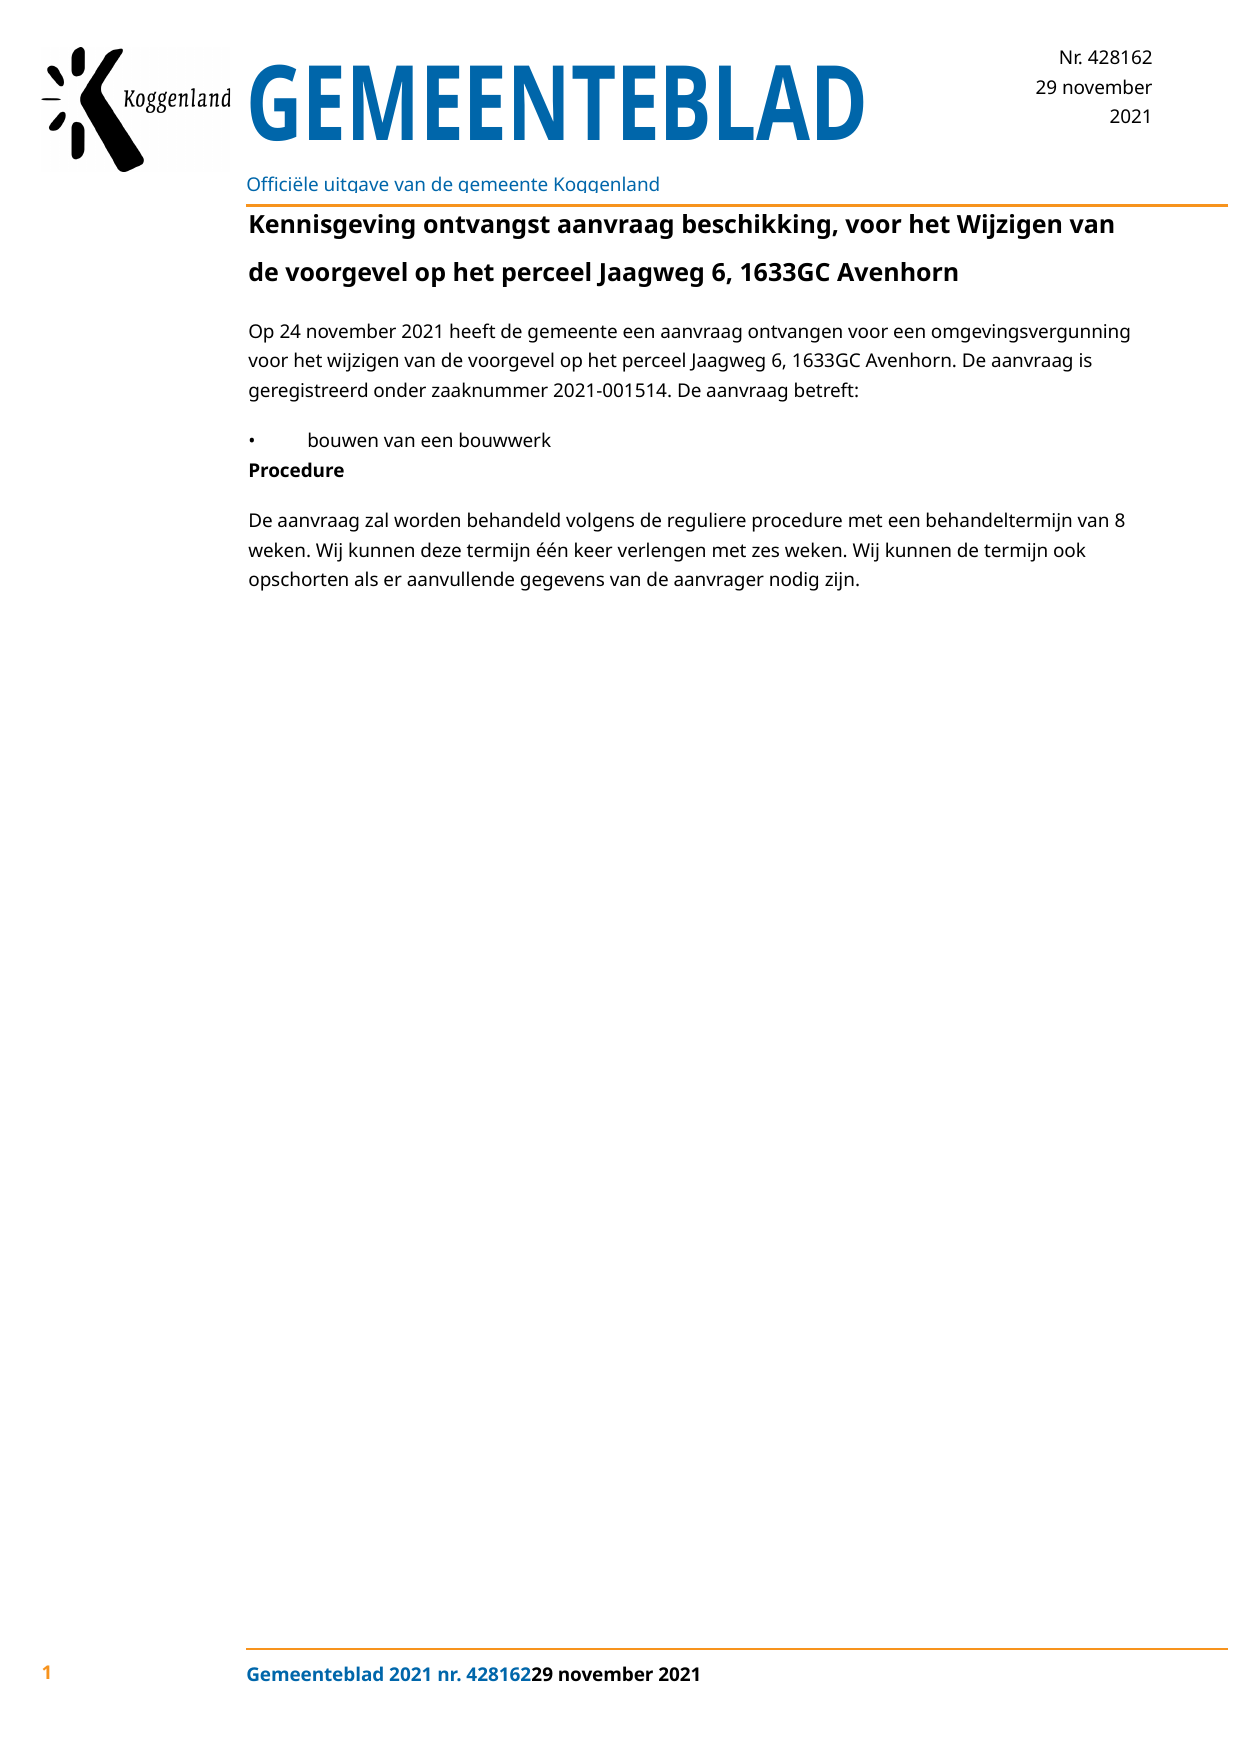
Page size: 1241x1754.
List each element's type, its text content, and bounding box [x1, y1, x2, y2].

text Kennisgeving ontvangst aanvraag beschikking, voor het Wijzigen van de voorgevel op het perceel Jaagweg 6, 1633GC Avenhorn [248, 207, 1152, 288]
picture [41, 47, 231, 172]
list bouwen van een bouwwerk [248, 427, 1152, 453]
text Op 24 november 2021 heeft de gemeente een aanvraag ontvangen voor een omgevingsvergunning voor het wijzigen van de voorgevel op het perceel Jaagweg 6, 1633GC Avenhorn. De aanvraag is geregistreerd onder zaaknummer 2021-001514. De aanvraag betreft: [248, 318, 1152, 403]
text Procedure [248, 457, 1152, 483]
text De aanvraag zal worden behandeld volgens de reguliere procedure met een behandeltermijn van 8 weken. Wij kunnen deze termijn één keer verlengen met zes weken. Wij kunnen de termijn ook opschorten als er aanvullende gegevens van de aanvrager nodig zijn. [248, 507, 1152, 592]
